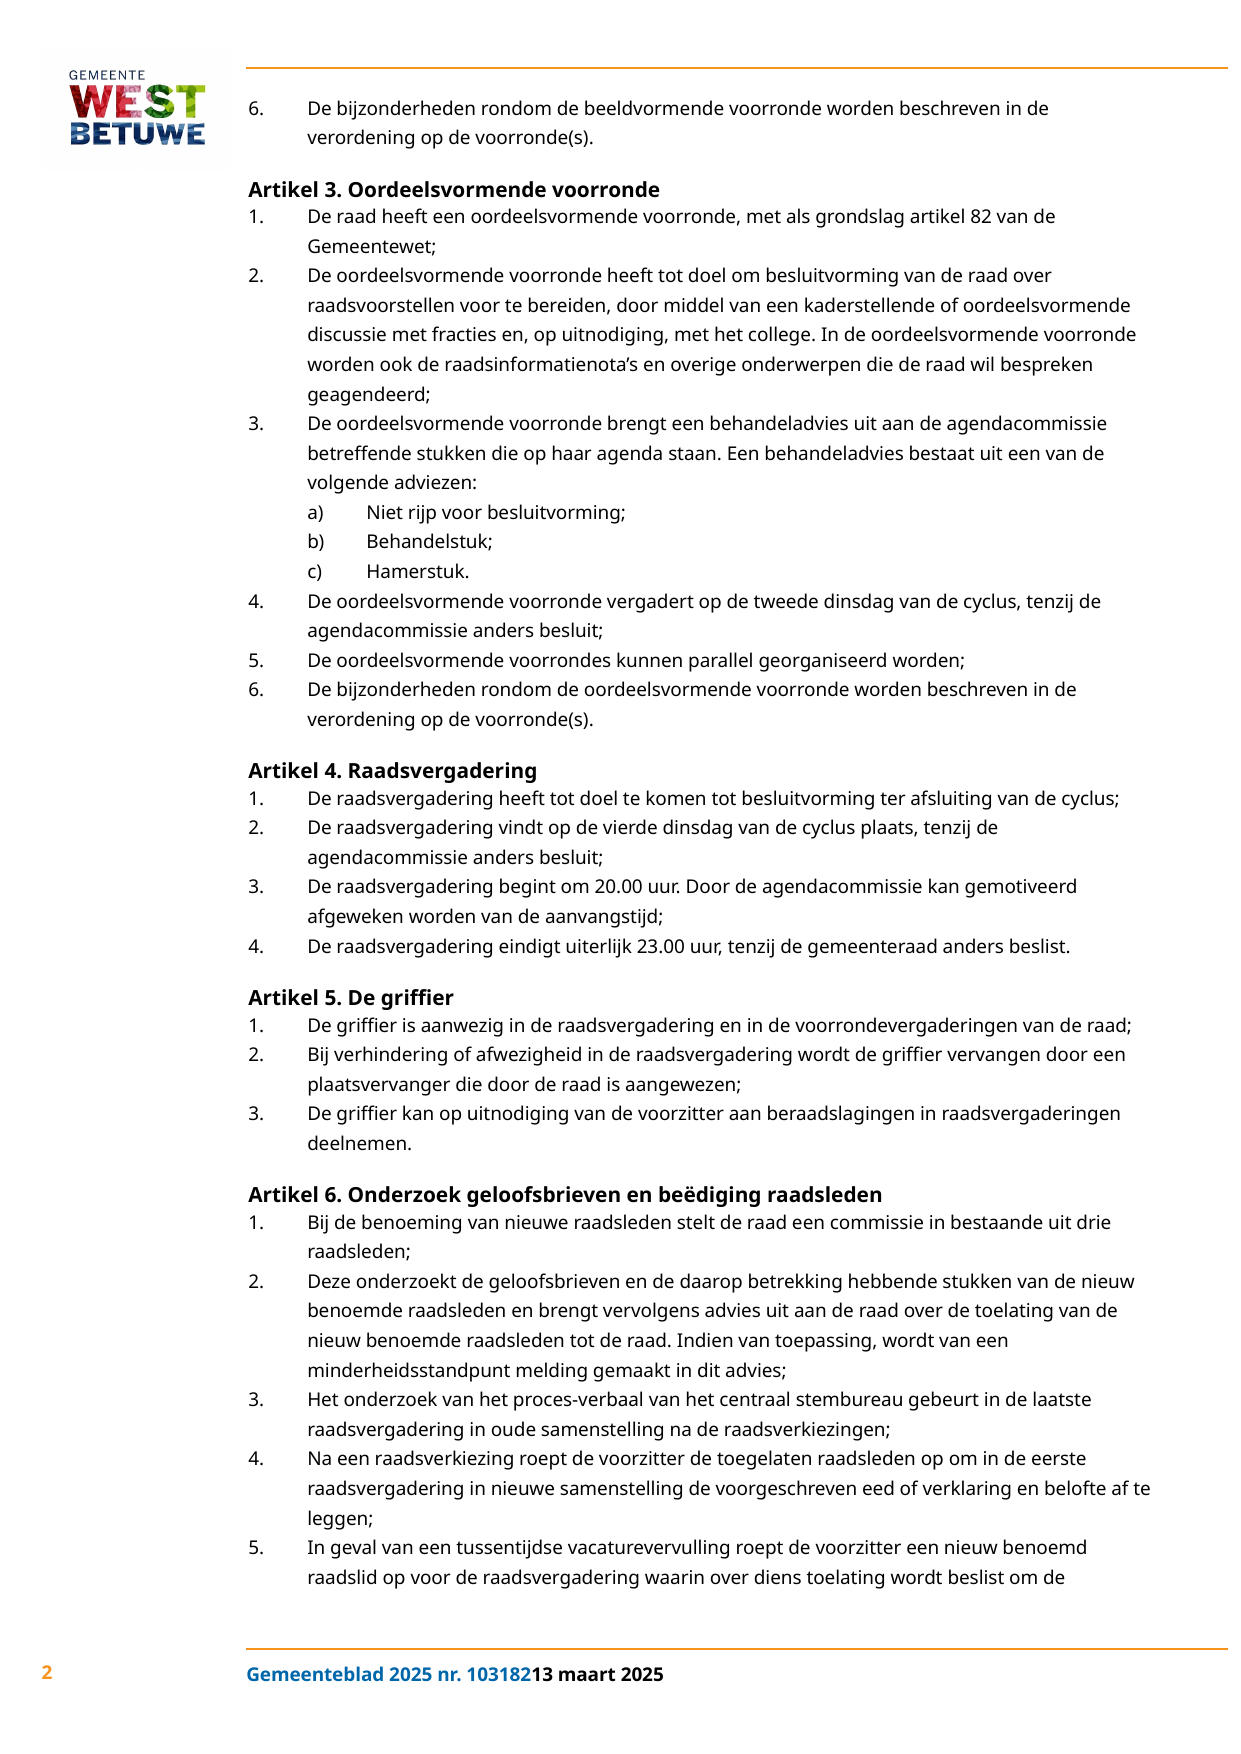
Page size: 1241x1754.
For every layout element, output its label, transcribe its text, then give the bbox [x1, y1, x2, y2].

list Bij verhindering of afwezigheid in de raadsvergadering wordt de griffier vervangen door een plaatsvervanger die door de raad is aangewezen; [248, 1041, 1152, 1097]
list Hamerstuk. [307, 558, 1152, 584]
list Na een raadsverkiezing roept de voorzitter de toegelaten raadsleden op om in de eerste raadsvergadering in nieuwe samenstelling de voorgeschreven eed of verklaring en belofte af te leggen; [248, 1446, 1152, 1531]
list Deze onderzoekt de geloofsbrieven en de daarop betrekking hebbende stukken van de nieuw benoemde raadsleden en brengt vervolgens advies uit aan de raad over de toelating van de nieuw benoemde raadsleden tot de raad. Indien van toepassing, wordt van een minderheidsstandpunt melding gemaakt in dit advies; [248, 1268, 1152, 1383]
list De griffier kan op uitnodiging van de voorzitter aan beraadslagingen in raadsvergaderingen deelnemen. [248, 1101, 1152, 1156]
picture [41, 47, 231, 172]
list De griffier is aanwezig in de raadsvergadering en in de voorrondevergaderingen van de raad; [248, 1012, 1152, 1037]
list De oordeelsvormende voorrondes kunnen parallel georganiseerd worden; [248, 647, 1152, 673]
list De oordeelsvormende voorronde brengt een behandeladvies uit aan de agendacommissie betreffende stukken die op haar agenda staan. Een behandeladvies bestaat uit een van de volgende adviezen: [248, 410, 1152, 495]
list De oordeelsvormende voorronde vergadert op de tweede dinsdag van de cyclus, tenzij de agendacommissie anders besluit; [248, 588, 1152, 643]
text Artikel 5. De griffier [248, 983, 1152, 1012]
list De raadsvergadering begint om 20.00 uur. Door de agendacommissie kan gemotiveerd afgeweken worden van de aanvangstijd; [248, 874, 1152, 929]
list De raadsvergadering heeft tot doel te komen tot besluitvorming ter afsluiting van de cyclus; [248, 785, 1152, 811]
list Behandelstuk; [307, 529, 1152, 554]
list De raadsvergadering eindigt uiterlijk 23.00 uur, tenzij de gemeenteraad anders beslist. [248, 933, 1152, 959]
list Niet rijp voor besluitvorming; [307, 499, 1152, 525]
list De raad heeft een oordeelsvormende voorronde, met als grondslag artikel 82 van de Gemeentewet; [248, 203, 1152, 258]
text Artikel 6. Onderzoek geloofsbrieven en beëdiging raadsleden [248, 1181, 1152, 1209]
list In geval van een tussentijdse vacaturevervulling roept de voorzitter een nieuw benoemd raadslid op voor de raadsvergadering waarin over diens toelating wordt beslist om de [248, 1534, 1152, 1590]
list De raadsvergadering vindt op de vierde dinsdag van de cyclus plaats, tenzij de agendacommissie anders besluit; [248, 814, 1152, 870]
list Het onderzoek van het proces-verbaal van het centraal stembureau gebeurt in de laatste raadsvergadering in oude samenstelling na de raadsverkiezingen; [248, 1386, 1152, 1442]
text Artikel 3. Oordeelsvormende voorronde [248, 175, 1152, 203]
list Bij de benoeming van nieuwe raadsleden stelt de raad een commissie in bestaande uit drie raadsleden; [248, 1209, 1152, 1264]
list De oordeelsvormende voorronde heeft tot doel om besluitvorming van de raad over raadsvoorstellen voor te bereiden, door middel van een kaderstellende of oordeelsvormende discussie met fracties en, op uitnodiging, met het college. In de oordeelsvormende voorronde worden ook de raadsinformatienota’s en overige onderwerpen die de raad wil bespreken geagendeerd; [248, 262, 1152, 406]
text Artikel 4. Raadsvergadering [248, 757, 1152, 785]
list De bijzonderheden rondom de beeldvormende voorronde worden beschreven in de verordening op de voorronde(s). [248, 95, 1152, 150]
list De bijzonderheden rondom de oordeelsvormende voorronde worden beschreven in de verordening op de voorronde(s). [248, 677, 1152, 732]
